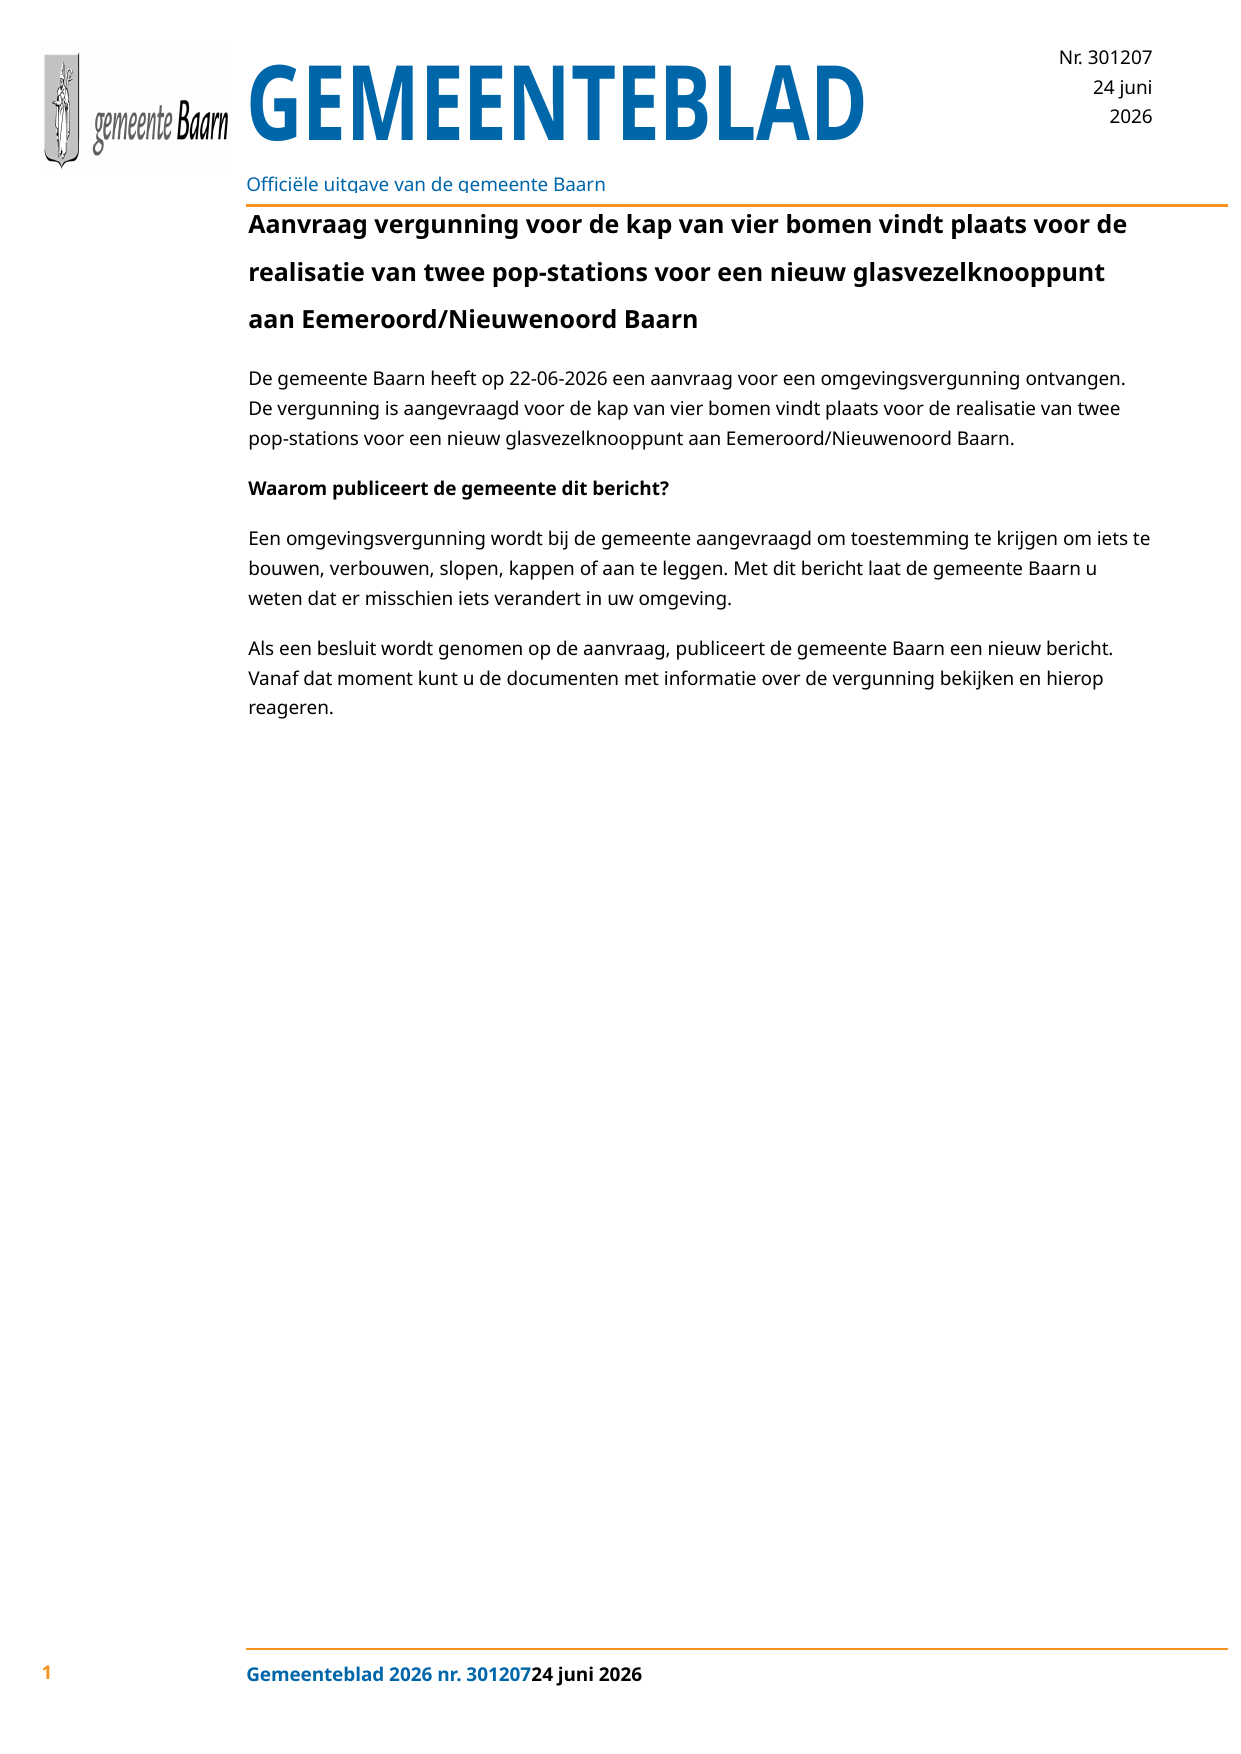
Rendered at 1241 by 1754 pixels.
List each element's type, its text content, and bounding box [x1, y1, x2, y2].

text Als een besluit wordt genomen op de aanvraag, publiceert de gemeente Baarn een nieuw bericht. Vanaf dat moment kunt u de documenten met informatie over de vergunning bekijken en hierop reageren. [248, 635, 1152, 720]
text De gemeente Baarn heeft op 22-06-2026 een aanvraag voor een omgevingsvergunning ontvangen. De vergunning is aangevraagd voor de kap van vier bomen vindt plaats voor de realisatie van twee pop-stations voor een nieuw glasvezelknooppunt aan Eemeroord/Nieuwenoord Baarn. [248, 366, 1152, 450]
picture [41, 47, 231, 172]
text Een omgevingsvergunning wordt bij de gemeente aangevraagd om toestemming te krijgen om iets te bouwen, verbouwen, slopen, kappen of aan te leggen. Met dit bericht laat de gemeente Baarn u weten dat er misschien iets verandert in uw omgeving. [248, 526, 1152, 610]
text Waarom publiceert de gemeente dit bericht? [248, 475, 1152, 501]
text Aanvraag vergunning voor de kap van vier bomen vindt plaats voor de realisatie van twee pop-stations voor een nieuw glasvezelknooppunt aan Eemeroord/Nieuwenoord Baarn [248, 207, 1152, 336]
